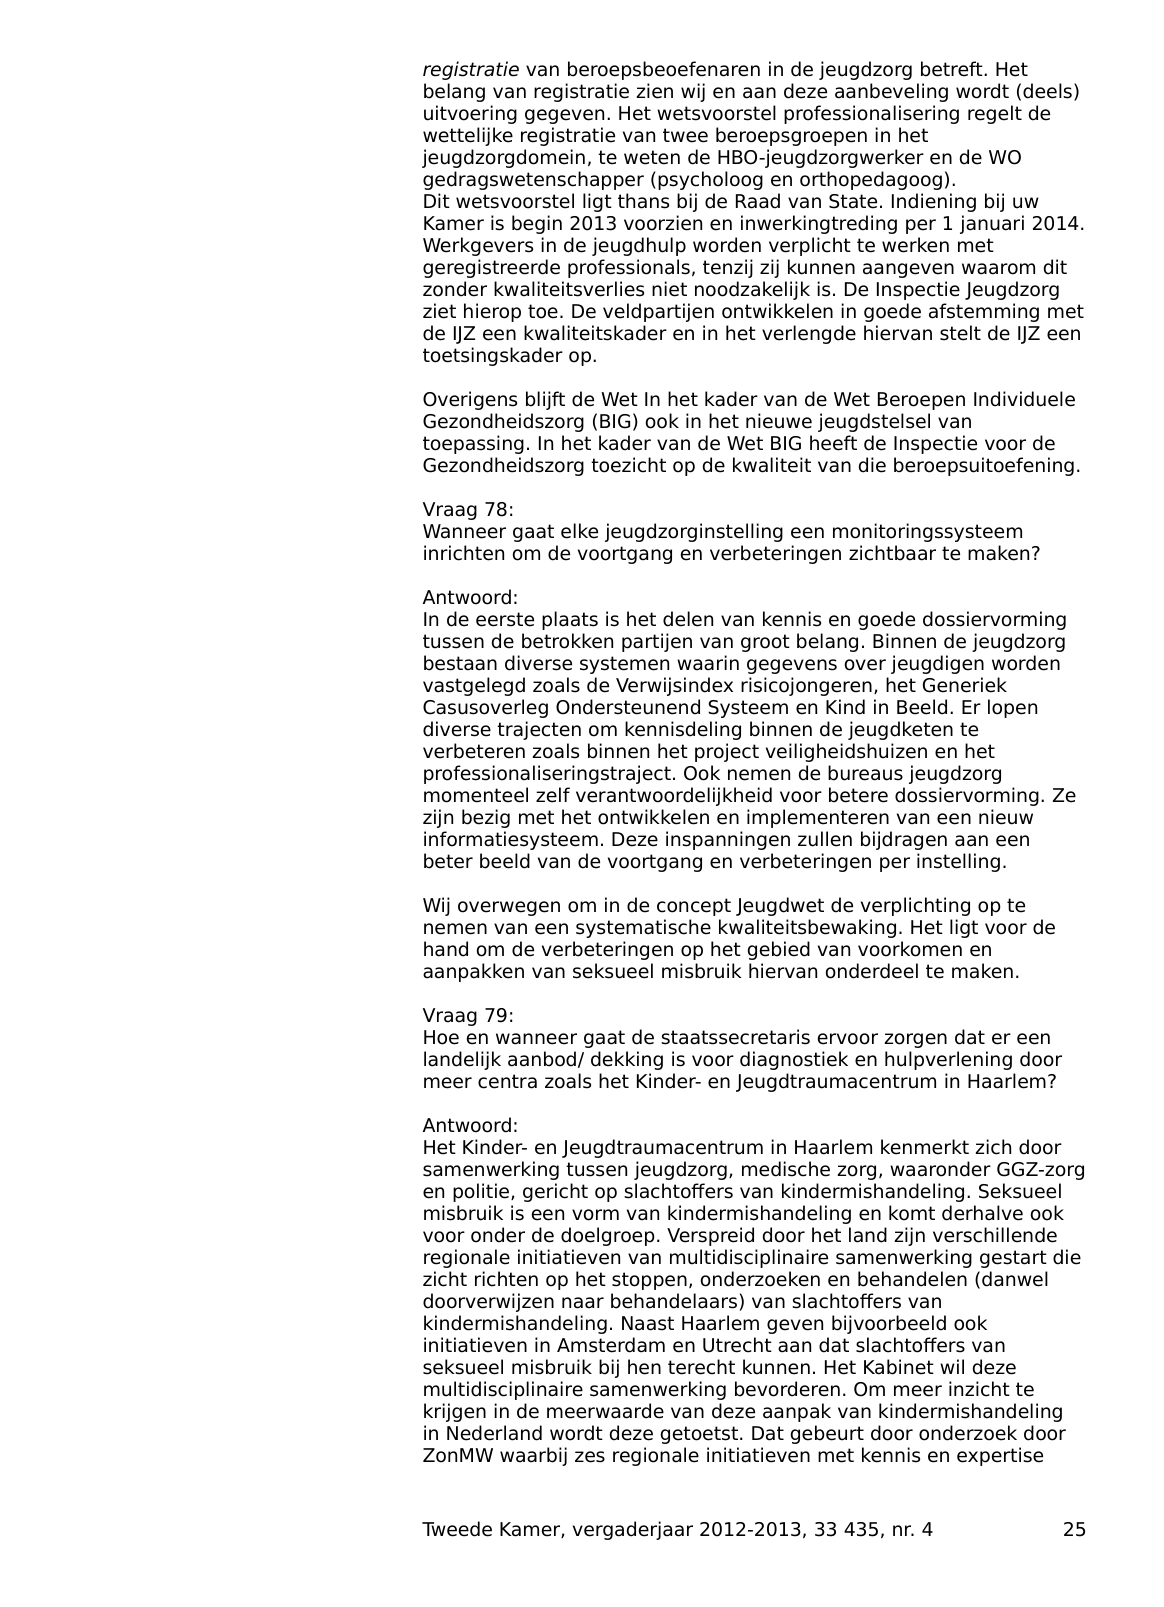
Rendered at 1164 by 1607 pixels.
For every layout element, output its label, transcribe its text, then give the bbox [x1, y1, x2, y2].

text Vraag 78: [422, 499, 1087, 521]
text Antwoord: [422, 587, 1087, 609]
text Het Kinder- en Jeugdtraumacentrum in Haarlem kenmerkt zich door samenwerking tussen jeugdzorg, medische zorg, waaronder GGZ-zorg en politie, gericht op slachtoffers van kindermishandeling. Seksueel misbruik is een vorm van kindermishandeling en komt derhalve ook voor onder de doelgroep. Verspreid door het land zijn verschillende regionale initiatieven van multidisciplinaire samenwerking gestart die zicht richten op het stoppen, onderzoeken en behandelen (danwel doorverwijzen naar behandelaars) van slachtoffers van kindermishandeling. Naast Haarlem geven bijvoorbeeld ook initiatieven in Amsterdam en Utrecht aan dat slachtoffers van seksueel misbruik bij hen terecht kunnen. Het Kabinet wil deze multidisciplinaire samenwerking bevorderen. Om meer inzicht te krijgen in de meerwaarde van deze aanpak van kindermishandeling in Nederland wordt deze getoetst. Dat gebeurt door onderzoek door ZonMW waarbij zes regionale initiatieven met kennis en expertise [422, 1137, 1087, 1467]
text Werkgevers in de jeugdhulp worden verplicht te werken met geregistreerde professionals, tenzij zij kunnen aangeven waarom dit zonder kwaliteitsverlies niet noodzakelijk is. De Inspectie Jeugdzorg ziet hierop toe. De veldpartijen ontwikkelen in goede afstemming met de IJZ een kwaliteitskader en in het verlengde hiervan stelt de IJZ een toetsingskader op. [422, 235, 1087, 367]
text registratie van beroepsbeoefenaren in de jeugdzorg betreft. Het belang van registratie zien wij en aan deze aanbeveling wordt (deels) uitvoering gegeven. Het wetsvoorstel professionalisering regelt de wettelijke registratie van twee beroepsgroepen in het jeugdzorgdomein, te weten de HBO-jeugdzorgwerker en de WO gedragswetenschapper (psycholoog en orthopedagoog). [422, 59, 1087, 191]
text Antwoord: [422, 1115, 1087, 1137]
text Wij overwegen om in de concept Jeugdwet de verplichting op te nemen van een systematische kwaliteitsbewaking. Het ligt voor de hand om de verbeteringen op het gebied van voorkomen en aanpakken van seksueel misbruik hiervan onderdeel te maken. [422, 895, 1087, 983]
text In de eerste plaats is het delen van kennis en goede dossiervorming tussen de betrokken partijen van groot belang. Binnen de jeugdzorg bestaan diverse systemen waarin gegevens over jeugdigen worden vastgelegd zoals de Verwijsindex risicojongeren, het Generiek Casusoverleg Ondersteunend Systeem en Kind in Beeld. Er lopen diverse trajecten om kennisdeling binnen de jeugdketen te verbeteren zoals binnen het project veiligheidshuizen en het professionaliseringstraject. Ook nemen de bureaus jeugdzorg momenteel zelf verantwoordelijkheid voor betere dossiervorming. Ze zijn bezig met het ontwikkelen en implementeren van een nieuw informatiesysteem. Deze inspanningen zullen bijdragen aan een beter beeld van de voortgang en verbeteringen per instelling. [422, 609, 1087, 873]
text Hoe en wanneer gaat de staatssecretaris ervoor zorgen dat er een landelijk aanbod/ dekking is voor diagnostiek en hulpverlening door meer centra zoals het Kinder- en Jeugdtraumacentrum in Haarlem? [422, 1027, 1087, 1093]
text Vraag 79: [422, 1005, 1087, 1027]
text Overigens blijft de Wet In het kader van de Wet Beroepen Individuele Gezondheidszorg (BIG) ook in het nieuwe jeugdstelsel van toepassing. In het kader van de Wet BIG heeft de Inspectie voor de Gezondheidszorg toezicht op de kwaliteit van die beroepsuitoefening. [422, 389, 1087, 477]
text Wanneer gaat elke jeugdzorginstelling een monitoringssysteem inrichten om de voortgang en verbeteringen zichtbaar te maken? [422, 521, 1087, 565]
text Dit wetsvoorstel ligt thans bij de Raad van State. Indiening bij uw Kamer is begin 2013 voorzien en inwerkingtreding per 1 januari 2014. [422, 191, 1087, 235]
